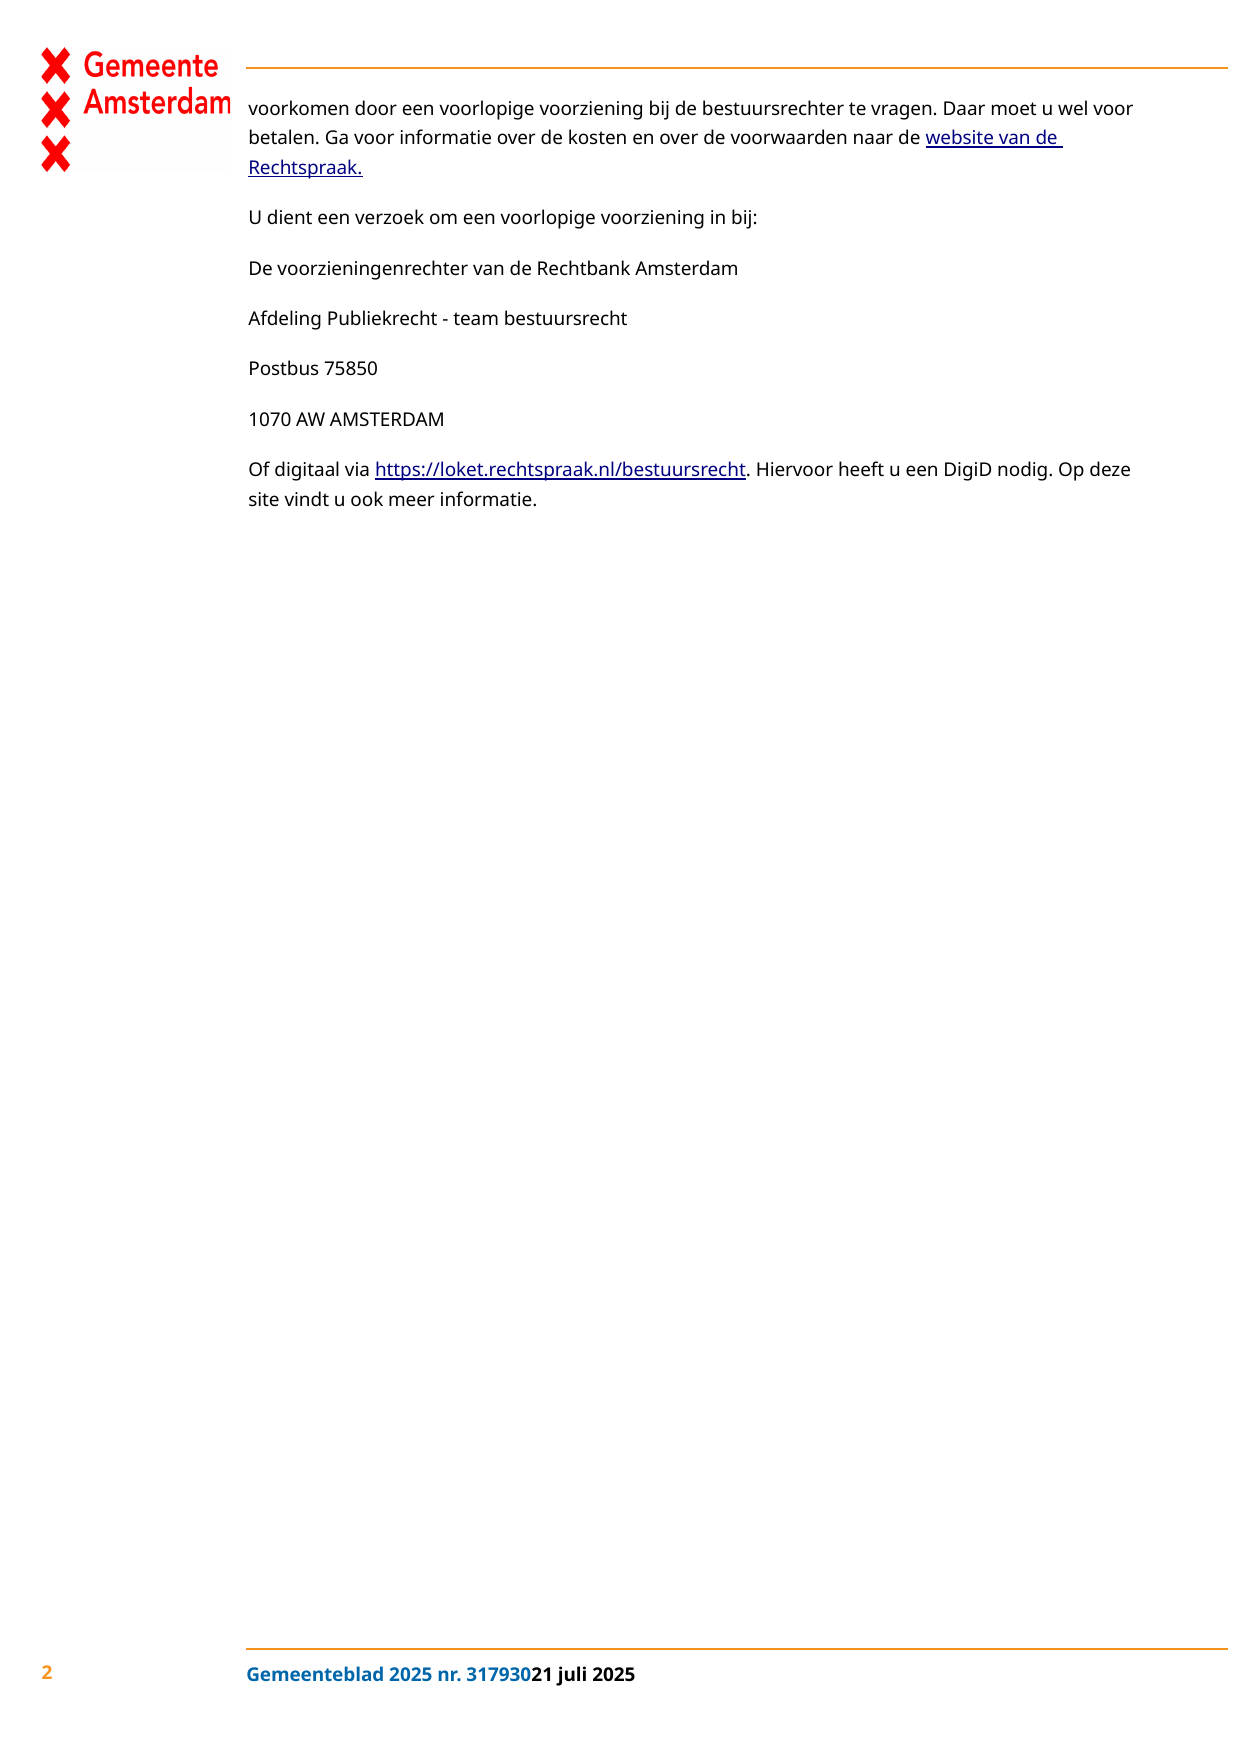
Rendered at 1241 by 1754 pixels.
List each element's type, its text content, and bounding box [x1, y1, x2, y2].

picture [41, 47, 231, 172]
text Of digitaal via https://loket.rechtspraak.nl/bestuursrecht. Hiervoor heeft u een DigiD nodig. Op deze site vindt u ook meer informatie. [248, 456, 1152, 512]
text Postbus 75850 [248, 356, 1152, 381]
text U dient een verzoek om een voorlopige voorziening in bij: [248, 204, 1152, 230]
text voorkomen door een voorlopige voorziening bij de bestuursrechter te vragen. Daar moet u wel voor betalen. Ga voor informatie over de kosten en over de voorwaarden naar de website van de Rechtspraak. [248, 95, 1152, 180]
text 1070 AW AMSTERDAM [248, 406, 1152, 432]
text Afdeling Publiekrecht - team bestuursrecht [248, 305, 1152, 331]
text De voorzieningenrechter van de Rechtbank Amsterdam [248, 255, 1152, 281]
